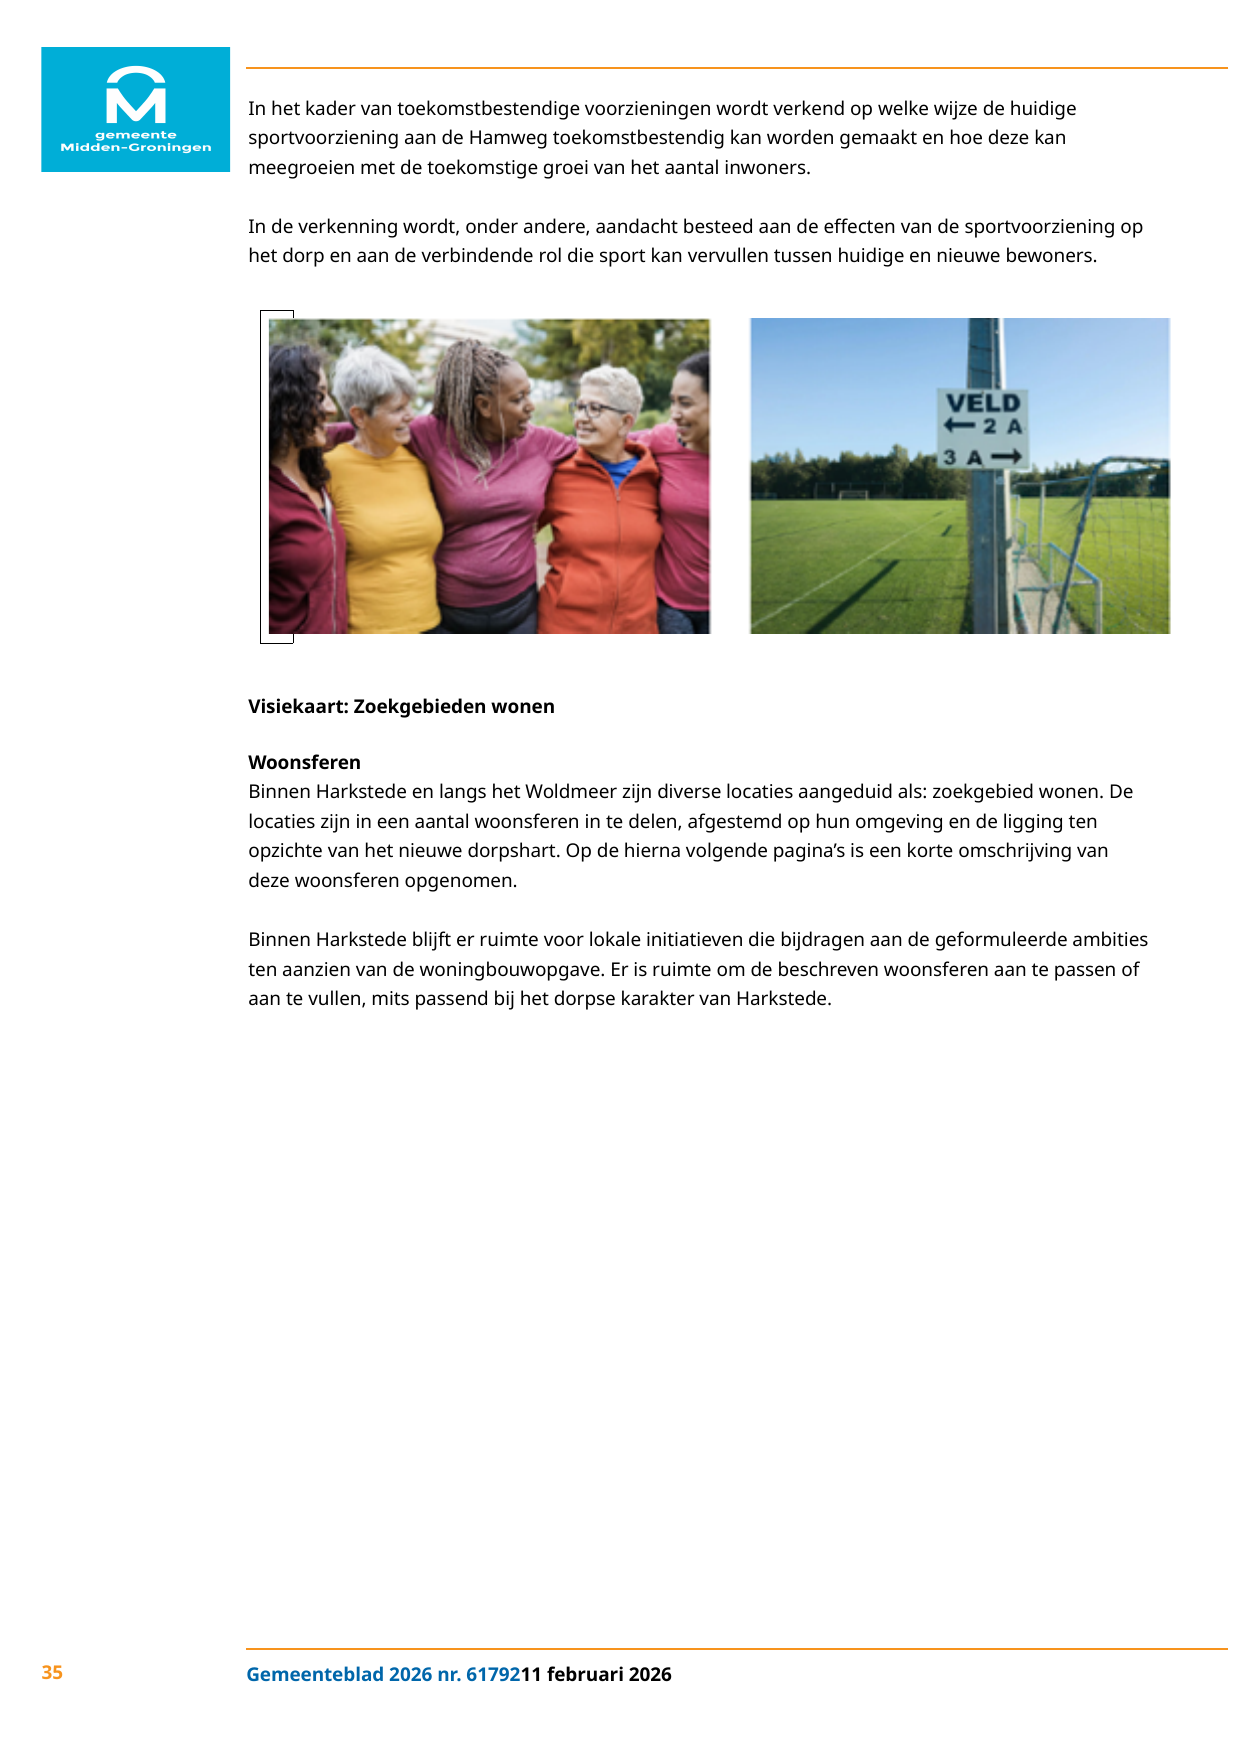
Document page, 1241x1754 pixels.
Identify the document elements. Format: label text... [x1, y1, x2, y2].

text Binnen Harkstede en langs het Woldmeer zijn diverse locaties aangeduid als: zoekgebied wonen. De locaties zijn in een aantal woonsferen in te delen, afgestemd op hun omgeving en de ligging ten opzichte van het nieuwe dorpshart. Op de hierna volgende pagina’s is een korte omschrijving van deze woonsferen opgenomen. [248, 778, 1152, 893]
text In het kader van toekomstbestendige voorzieningen wordt verkend op welke wijze de huidige sportvoorziening aan de Hamweg toekomstbestendig kan worden gemaakt en hoe deze kan meegroeien met de toekomstige groei van het aantal inwoners. [248, 95, 1152, 180]
picture [184, 146, 190, 153]
text Woonsferen [248, 749, 1152, 774]
picture [268, 318, 1173, 634]
text In de verkenning wordt, onder andere, aandacht besteed aan de effecten van de sportvoorziening op het dorp en aan de verbindende rol die sport kan vervullen tussen huidige en nieuwe bewoners. [248, 213, 1152, 268]
picture [108, 66, 164, 82]
text Visiekaart: Zoekgebieden wonen [248, 693, 1152, 719]
picture [107, 89, 165, 122]
text Binnen Harkstede blijft er ruimte voor lokale initiatieven die bijdragen aan de geformuleerde ambities ten aanzien van de woningbouwopgave. Er is ruimte om de beschreven woonsferen aan te passen of aan te vullen, mits passend bij het dorpse karakter van Harkstede. [248, 926, 1152, 1011]
